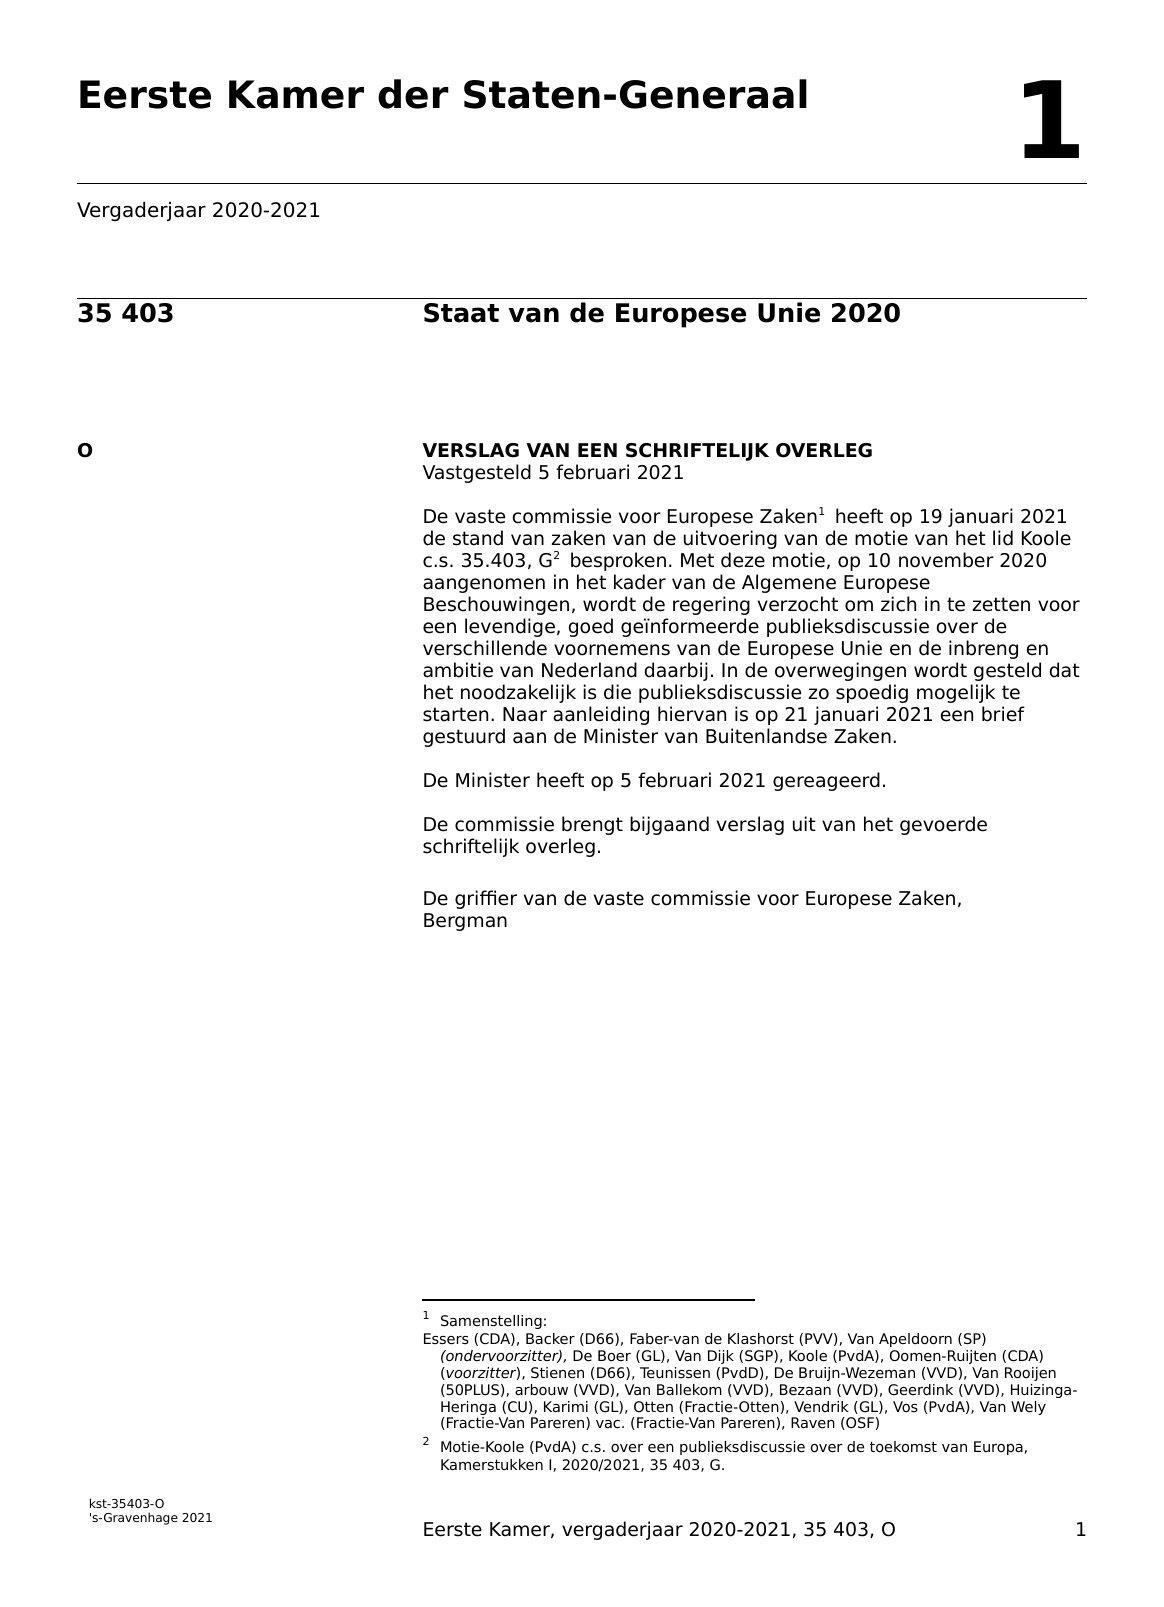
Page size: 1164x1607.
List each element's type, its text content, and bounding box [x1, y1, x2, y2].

text Essers (CDA), Backer (D66), Faber-van de Klashorst (PVV), Van Apeldoorn (SP) (ondervoorzitter), De Boer (GL), Van Dijk (SGP), Koole (PvdA), Oomen-Ruijten (CDA) (voorzitter), Stienen (D66), Teunissen (PvdD), De Bruijn-Wezeman (VVD), Van Rooijen (50PLUS), arbouw (VVD), Van Ballekom (VVD), Bezaan (VVD), Geerdink (VVD), Huizinga-Heringa (CU), Karimi (GL), Otten (Fractie-Otten), Vendrik (GL), Vos (PvdA), Van Wely (Fractie-Van Pareren) vac. (Fractie-Van Pareren), Raven (OSF) [422, 1331, 1087, 1432]
text De griffier van de vaste commissie voor Europese Zaken, Bergman [422, 888, 1087, 932]
text De Minister heeft op 5 februari 2021 gereageerd. [422, 770, 1087, 792]
text 's-Gravenhage 2021 [88, 1511, 323, 1525]
table_header 1 [886, 59, 1087, 183]
text Samenstelling: [422, 1309, 1087, 1331]
text De vaste commissie voor Europese Zaken heeft op 19 januari 2021 de stand van zaken van de uitvoering van de motie van het lid Koole c.s. 35.403, G besproken. Met deze motie, op 10 november 2020 aangenomen in het kader van de Algemene Europese Beschouwingen, wordt de regering verzocht om zich in te zetten voor een levendige, goed geïnformeerde publieksdiscussie over de verschillende voornemens van de Europese Unie en de inbreng en ambitie van Nederland daarbij. In de overwegingen wordt gesteld dat het noodzakelijk is die publieksdiscussie zo spoedig mogelijk te starten. Naar aanleiding hiervan is op 21 januari 2021 een brief gestuurd aan de Minister van Buitenlandse Zaken. [422, 506, 1087, 748]
table_header Eerste Kamer der Staten-Generaal [77, 59, 886, 183]
subtitle 35 403 Staat van de Europese Unie 2020 [77, 299, 1087, 329]
text Motie-Koole (PvdA) c.s. over een publieksdiscussie over de toekomst van Europa, Kamerstukken I, 2020/2021, 35 403, G. [422, 1435, 1087, 1474]
subtitle O VERSLAG VAN EEN SCHRIFTELIJK OVERLEG [77, 440, 1087, 462]
table_cell Vergaderjaar 2020-2021 [77, 184, 1087, 298]
text Vastgesteld 5 februari 2021 [422, 462, 1087, 484]
text De commissie brengt bijgaand verslag uit van het gevoerde schriftelijk overleg. [422, 814, 1087, 858]
text kst-35403-O [88, 1497, 323, 1511]
